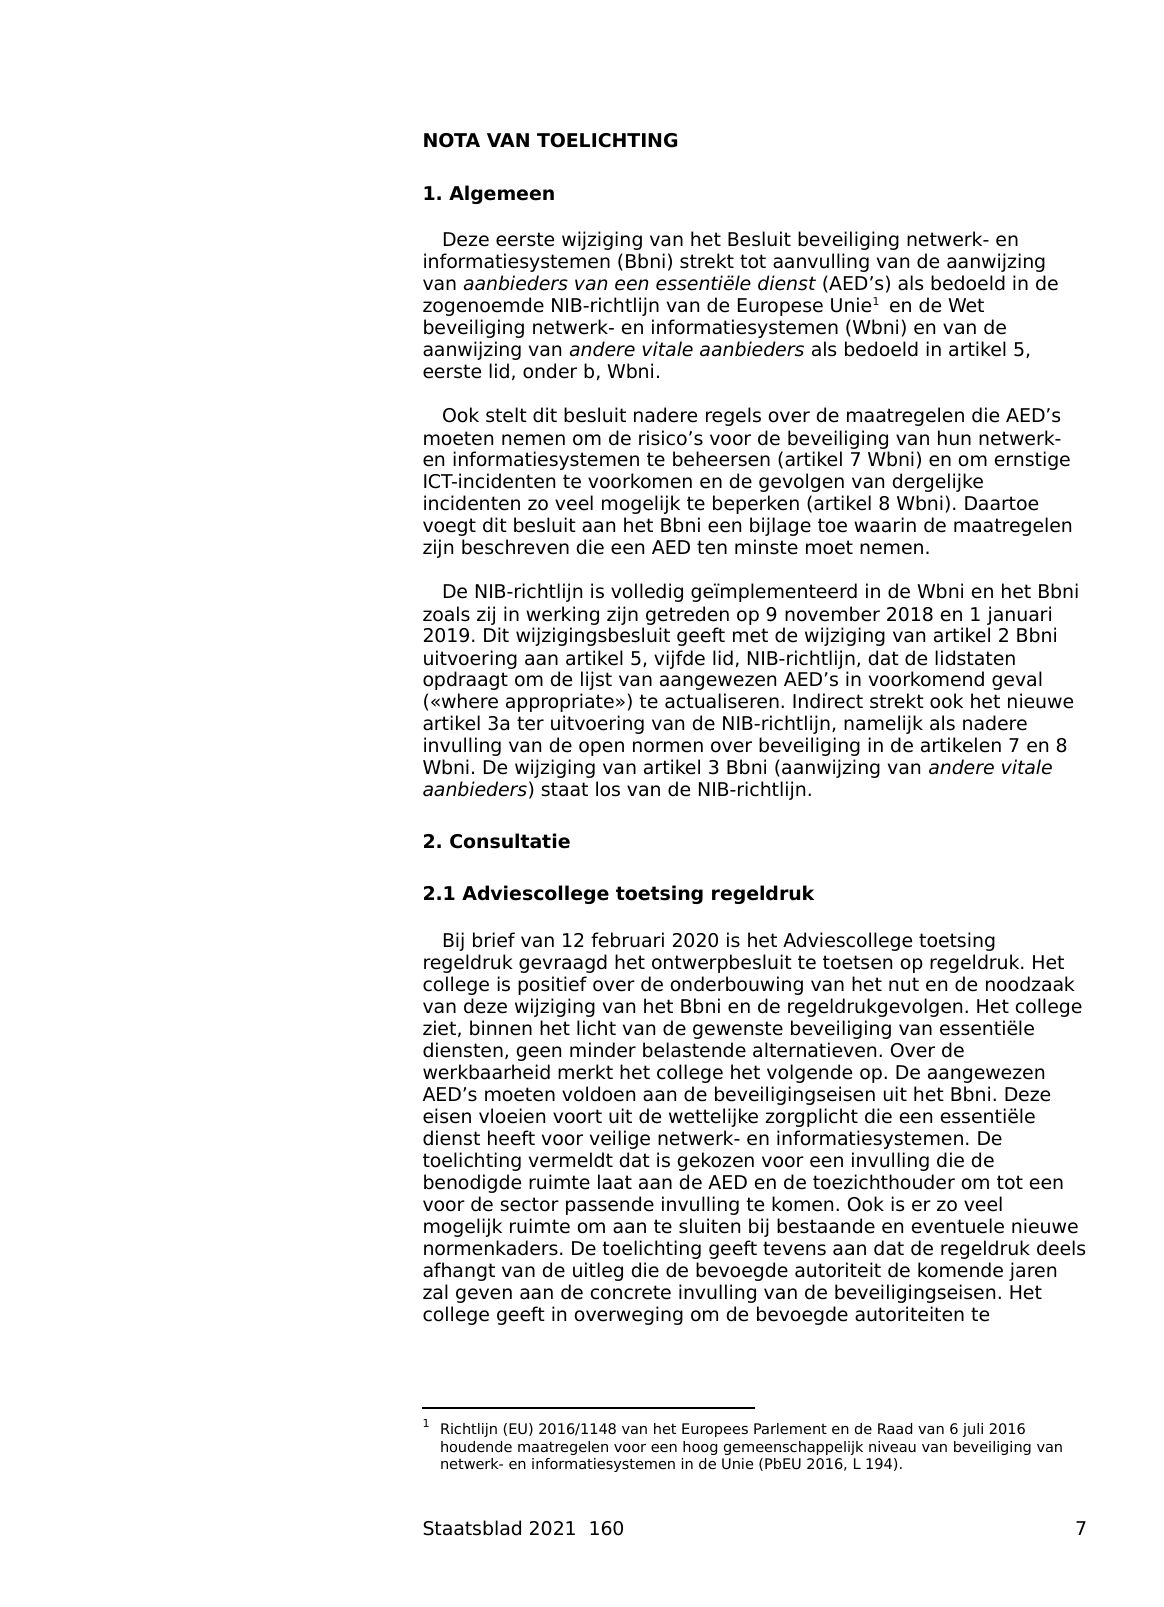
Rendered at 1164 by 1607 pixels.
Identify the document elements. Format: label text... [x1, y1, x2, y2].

subtitle 1. Algemeen [422, 182, 1087, 204]
text Richtlijn (EU) 2016/1148 van het Europees Parlement en de Raad van 6 juli 2016 houdende maatregelen voor een hoog gemeenschappelijk niveau van beveiliging van netwerk- en informatiesystemen in de Unie (PbEU 2016, L 194). [422, 1417, 1087, 1473]
text Bij brief van 12 februari 2020 is het Adviescollege toetsing regeldruk gevraagd het ontwerpbesluit te toetsen op regeldruk. Het college is positief over de onderbouwing van het nut en de noodzaak van deze wijziging van het Bbni en de regeldrukgevolgen. Het college ziet, binnen het licht van de gewenste beveiliging van essentiële diensten, geen minder belastende alternatieven. Over de werkbaarheid merkt het college het volgende op. De aangewezen AED’s moeten voldoen aan de beveiligingseisen uit het Bbni. Deze eisen vloeien voort uit de wettelijke zorgplicht die een essentiële dienst heeft voor veilige netwerk- en informatiesystemen. De toelichting vermeldt dat is gekozen voor een invulling die de benodigde ruimte laat aan de AED en de toezichthouder om tot een voor de sector passende invulling te komen. Ook is er zo veel mogelijk ruimte om aan te sluiten bij bestaande en eventuele nieuwe normenkaders. De toelichting geeft tevens aan dat de regeldruk deels afhangt van de uitleg die de bevoegde autoriteit de komende jaren zal geven aan de concrete invulling van de beveiligingseisen. Het college geeft in overweging om de bevoegde autoriteiten te [422, 930, 1087, 1326]
text Deze eerste wijziging van het Besluit beveiliging netwerk- en informatiesystemen (Bbni) strekt tot aanvulling van de aanwijzing van aanbieders van een essentiële dienst (AED’s) als bedoeld in de zogenoemde NIB-richtlijn van de Europese Unie en de Wet beveiliging netwerk- en informatiesystemen (Wbni) en van de aanwijzing van andere vitale aanbieders als bedoeld in artikel 5, eerste lid, onder b, Wbni. [422, 229, 1087, 383]
subtitle 2.1 Adviescollege toetsing regeldruk [422, 883, 1087, 905]
text Ook stelt dit besluit nadere regels over de maatregelen die AED’s moeten nemen om de risico’s voor de beveiliging van hun netwerk- en informatiesystemen te beheersen (artikel 7 Wbni) en om ernstige ICT-incidenten te voorkomen en de gevolgen van dergelijke incidenten zo veel mogelijk te beperken (artikel 8 Wbni). Daartoe voegt dit besluit aan het Bbni een bijlage toe waarin de maatregelen zijn beschreven die een AED ten minste moet nemen. [422, 405, 1087, 559]
subtitle 2. Consultatie [422, 831, 1087, 853]
subtitle NOTA VAN TOELICHTING [422, 130, 1087, 152]
text De NIB-richtlijn is volledig geïmplementeerd in de Wbni en het Bbni zoals zij in werking zijn getreden op 9 november 2018 en 1 januari 2019. Dit wijzigingsbesluit geeft met de wijziging van artikel 2 Bbni uitvoering aan artikel 5, vijfde lid, NIB-richtlijn, dat de lidstaten opdraagt om de lijst van aangewezen AED’s in voorkomend geval («where appropriate») te actualiseren. Indirect strekt ook het nieuwe artikel 3a ter uitvoering van de NIB-richtlijn, namelijk als nadere invulling van de open normen over beveiliging in de artikelen 7 en 8 Wbni. De wijziging van artikel 3 Bbni (aanwijzing van andere vitale aanbieders) staat los van de NIB-richtlijn. [422, 581, 1087, 801]
